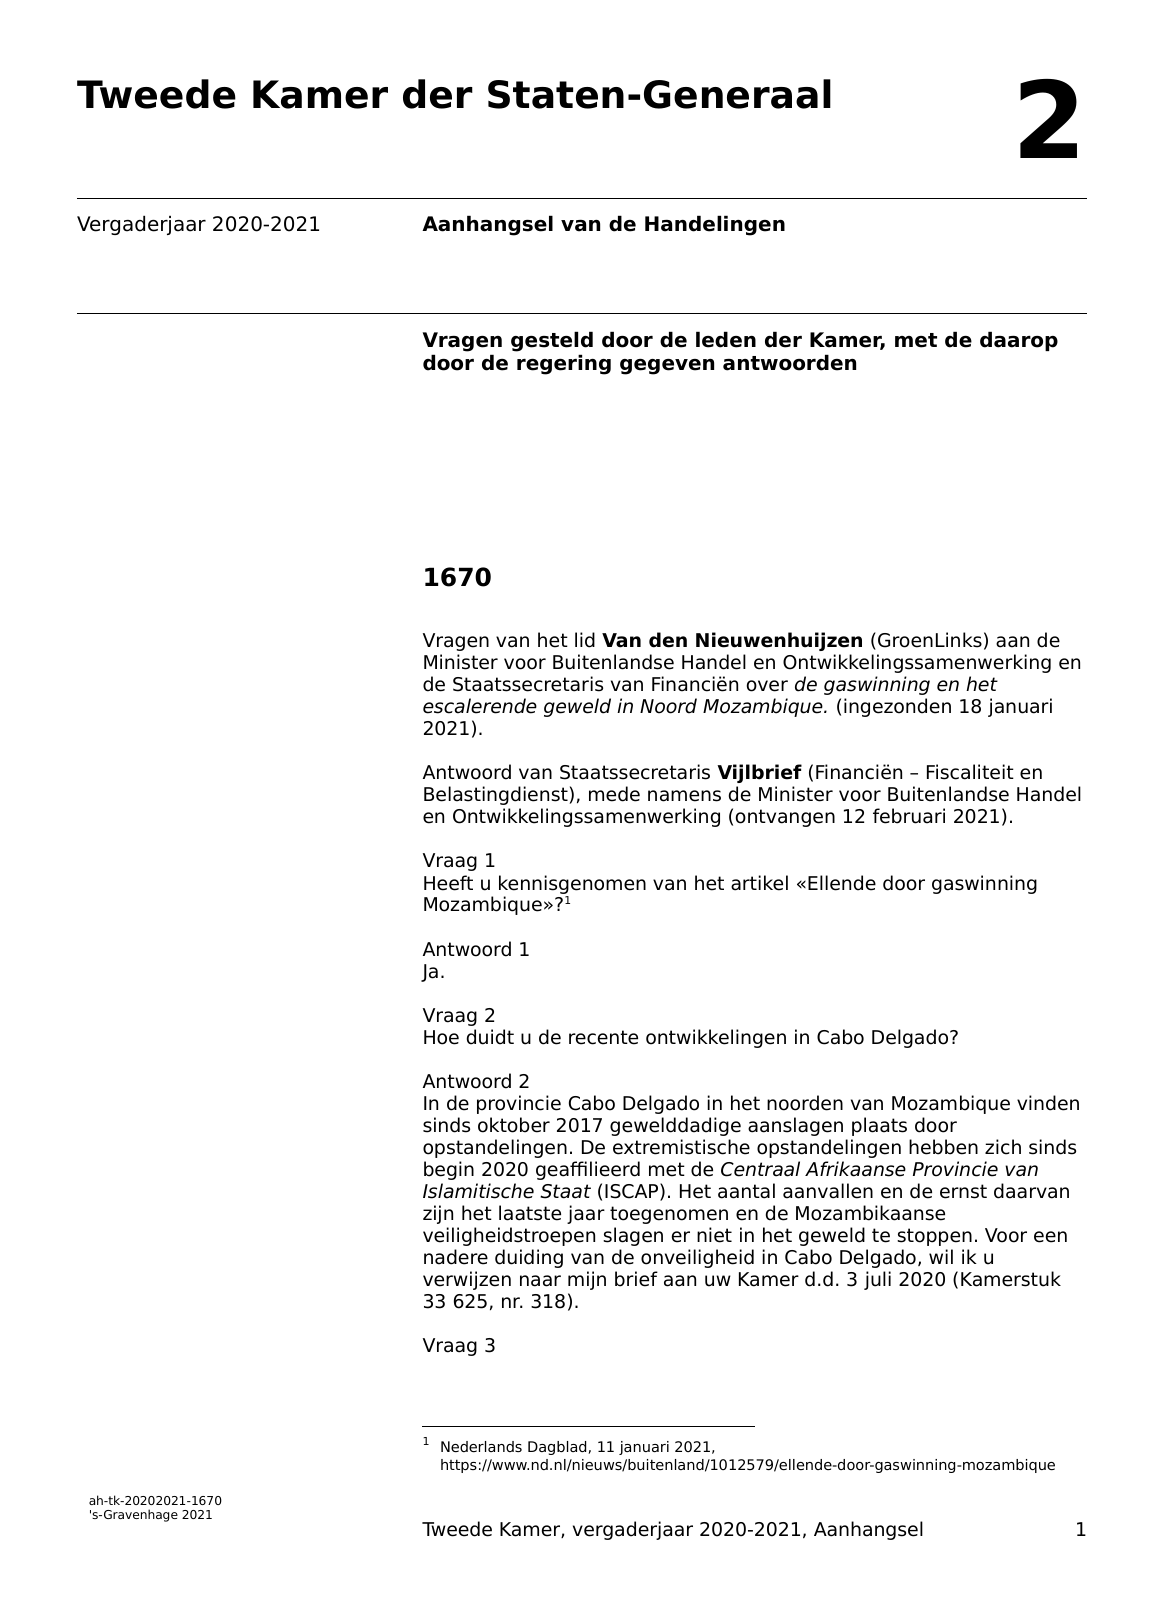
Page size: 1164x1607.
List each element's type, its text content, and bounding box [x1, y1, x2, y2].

table_cell Vragen gesteld door de leden der Kamer, met de daarop door de regering gegeven antwoorden [422, 314, 1087, 375]
text Nederlands Dagblad, 11 januari 2021, https://www.nd.nl/nieuws/buitenland/1012579/ellende-door-gaswinning-mozambique [422, 1435, 1087, 1474]
text Vraag 2 [422, 1005, 1087, 1027]
table_cell Aanhangsel van de Handelingen [422, 199, 1087, 313]
text Ja. [422, 961, 1087, 982]
text 's-Gravenhage 2021 [88, 1508, 323, 1522]
text Heeft u kennisgenomen van het artikel «Ellende door gaswinning Mozambique»? [422, 872, 1087, 916]
text In de provincie Cabo Delgado in het noorden van Mozambique vinden sinds oktober 2017 gewelddadige aanslagen plaats door opstandelingen. De extremistische opstandelingen hebben zich sinds begin 2020 geaffilieerd met de Centraal Afrikaanse Provincie van Islamitische Staat (ISCAP). Het aantal aanvallen en de ernst daarvan zijn het laatste jaar toegenomen en de Mozambikaanse veiligheidstroepen slagen er niet in het geweld te stoppen. Voor een nadere duiding van de onveiligheid in Cabo Delgado, wil ik u verwijzen naar mijn brief aan uw Kamer d.d. 3 juli 2020 (Kamerstuk 33 625, nr. 318). [422, 1093, 1087, 1313]
text Hoe duidt u de recente ontwikkelingen in Cabo Delgado? [422, 1027, 1087, 1049]
text Vraag 3 [422, 1335, 1087, 1357]
table_cell Vergaderjaar 2020-2021 [77, 199, 422, 313]
text Antwoord 1 [422, 938, 1087, 961]
text Vraag 1 [422, 850, 1087, 872]
table_header Tweede Kamer der Staten-Generaal [77, 59, 886, 198]
table_header 2 [886, 59, 1087, 198]
text Antwoord 2 [422, 1071, 1087, 1093]
text Antwoord van Staatssecretaris Vijlbrief (Financiën – Fiscaliteit en Belastingdienst), mede namens de Minister voor Buitenlandse Handel en Ontwikkelingssamenwerking (ontvangen 12 februari 2021). [422, 762, 1087, 828]
text Vragen van het lid Van den Nieuwenhuijzen (GroenLinks) aan de Minister voor Buitenlandse Handel en Ontwikkelingssamenwerking en de Staatssecretaris van Financiën over de gaswinning en het escalerende geweld in Noord Mozambique. (ingezonden 18 januari 2021). [422, 630, 1087, 740]
text ah-tk-20202021-1670 [88, 1494, 323, 1508]
table_cell [77, 314, 422, 375]
text 1670 [422, 563, 1087, 592]
